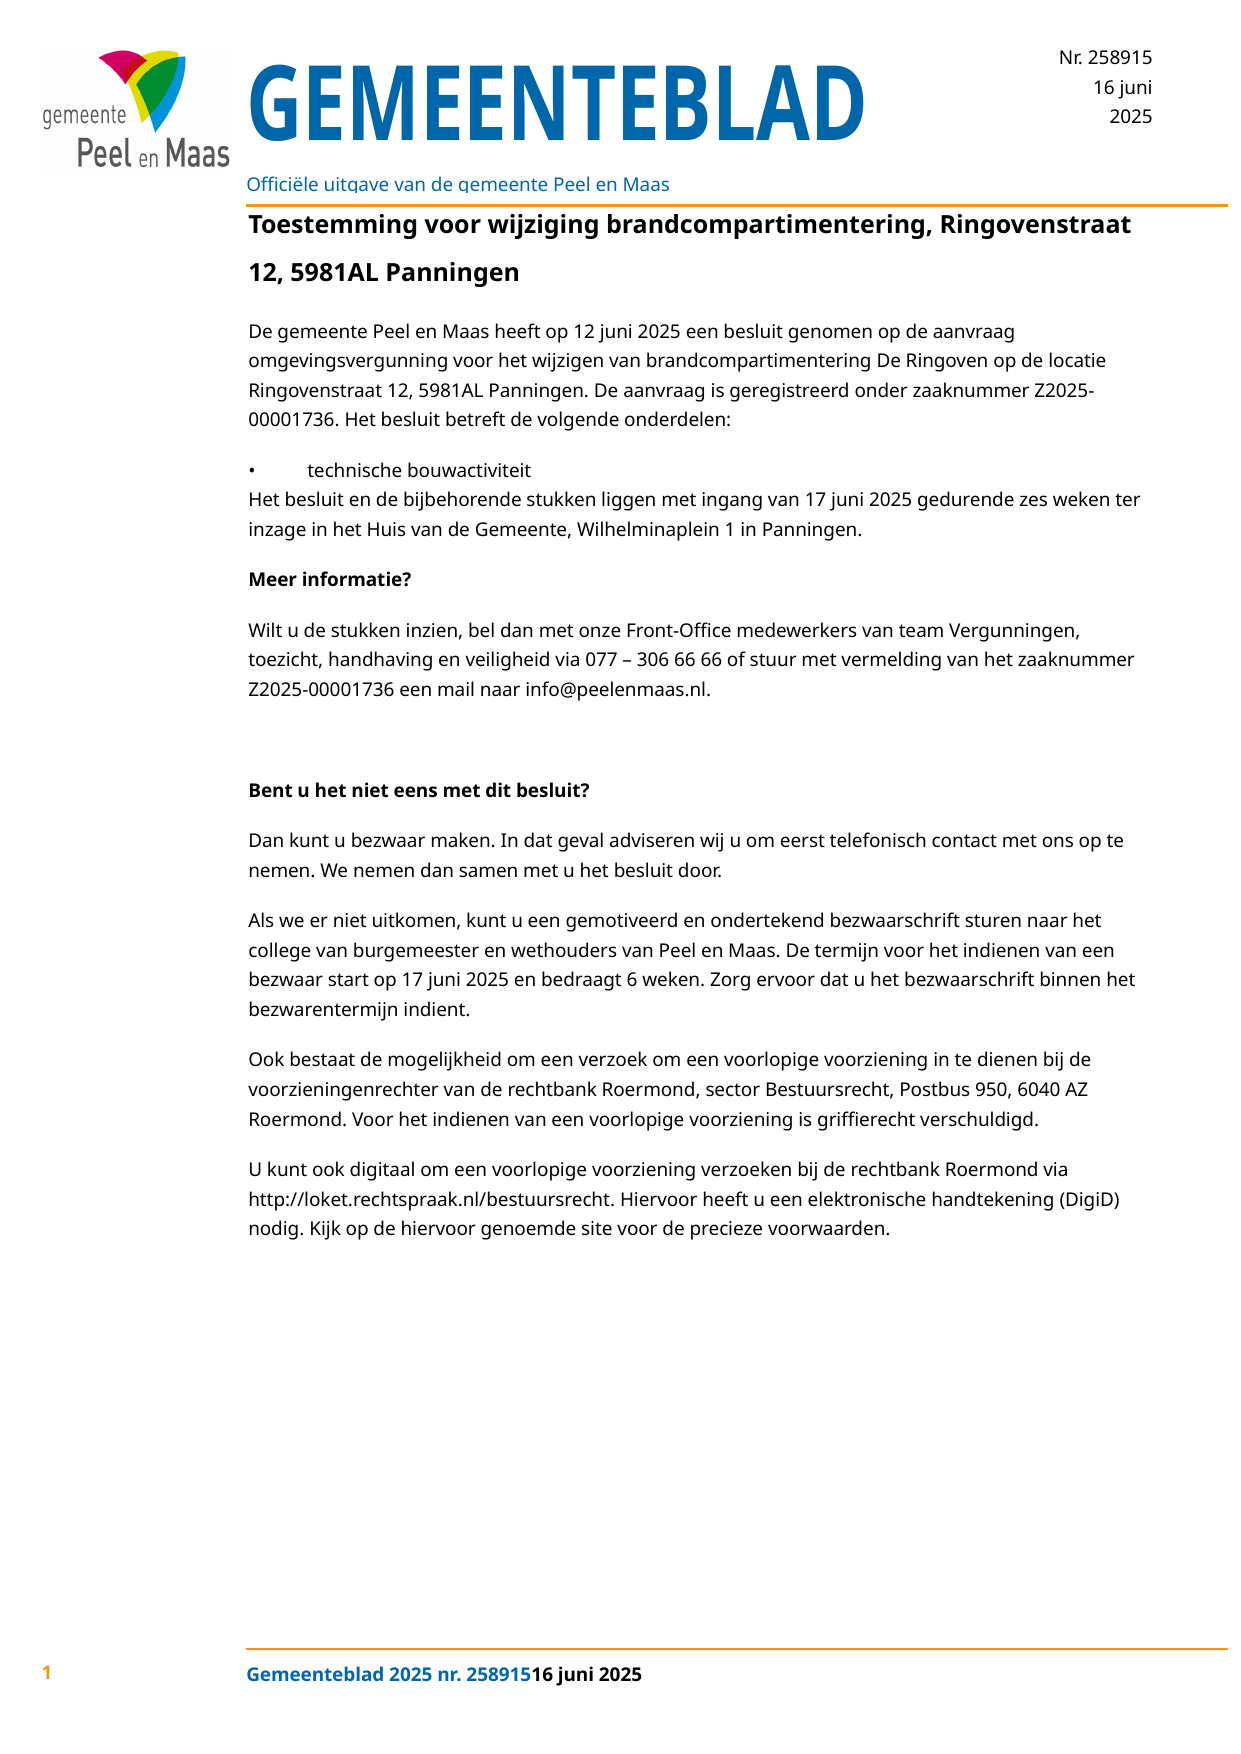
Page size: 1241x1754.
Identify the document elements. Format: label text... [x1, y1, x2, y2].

text Dan kunt u bezwaar maken. In dat geval adviseren wij u om eerst telefonisch contact met ons op te nemen. We nemen dan samen met u het besluit door. [248, 827, 1152, 883]
text Toestemming voor wijziging brandcompartimentering, Ringovenstraat 12, 5981AL Panningen [248, 207, 1152, 288]
text Wilt u de stukken inzien, bel dan met onze Front-Office medewerkers van team Vergunningen, toezicht, handhaving en veiligheid via 077 – 306 66 66 of stuur met vermelding van het zaaknummer Z2025-00001736 een mail naar info@peelenmaas.nl. [248, 617, 1152, 702]
text Meer informatie? [248, 567, 1152, 592]
text Als we er niet uitkomen, kunt u een gemotiveerd en ondertekend bezwaarschrift sturen naar het college van burgemeester en wethouders van Peel en Maas. De termijn voor het indienen van een bezwaar start op 17 juni 2025 en bedraagt 6 weken. Zorg ervoor dat u het bezwaarschrift binnen het bezwarentermijn indient. [248, 907, 1152, 1022]
text De gemeente Peel en Maas heeft op 12 juni 2025 een besluit genomen op de aanvraag omgevingsvergunning voor het wijzigen van brandcompartimentering De Ringoven op de locatie Ringovenstraat 12, 5981AL Panningen. De aanvraag is geregistreerd onder zaaknummer Z2025-00001736. Het besluit betreft de volgende onderdelen: [248, 318, 1152, 432]
list technische bouwactiviteit [248, 457, 1152, 483]
text Bent u het niet eens met dit besluit? [248, 777, 1152, 803]
text Ook bestaat de mogelijkheid om een verzoek om een voorlopige voorziening in te dienen bij de voorzieningenrechter van de rechtbank Roermond, sector Bestuursrecht, Postbus 950, 6040 AZ Roermond. Voor het indienen van een voorlopige voorziening is griffierecht verschuldigd. [248, 1047, 1152, 1132]
picture [41, 47, 231, 172]
text Het besluit en de bijbehorende stukken liggen met ingang van 17 juni 2025 gedurende zes weken ter inzage in het Huis van de Gemeente, Wilhelminaplein 1 in Panningen. [248, 487, 1152, 542]
text U kunt ook digitaal om een voorlopige voorziening verzoeken bij de rechtbank Roermond via http://loket.rechtspraak.nl/bestuursrecht. Hiervoor heeft u een elektronische handtekening (DigiD) nodig. Kijk op de hiervoor genoemde site voor de precieze voorwaarden. [248, 1156, 1152, 1241]
